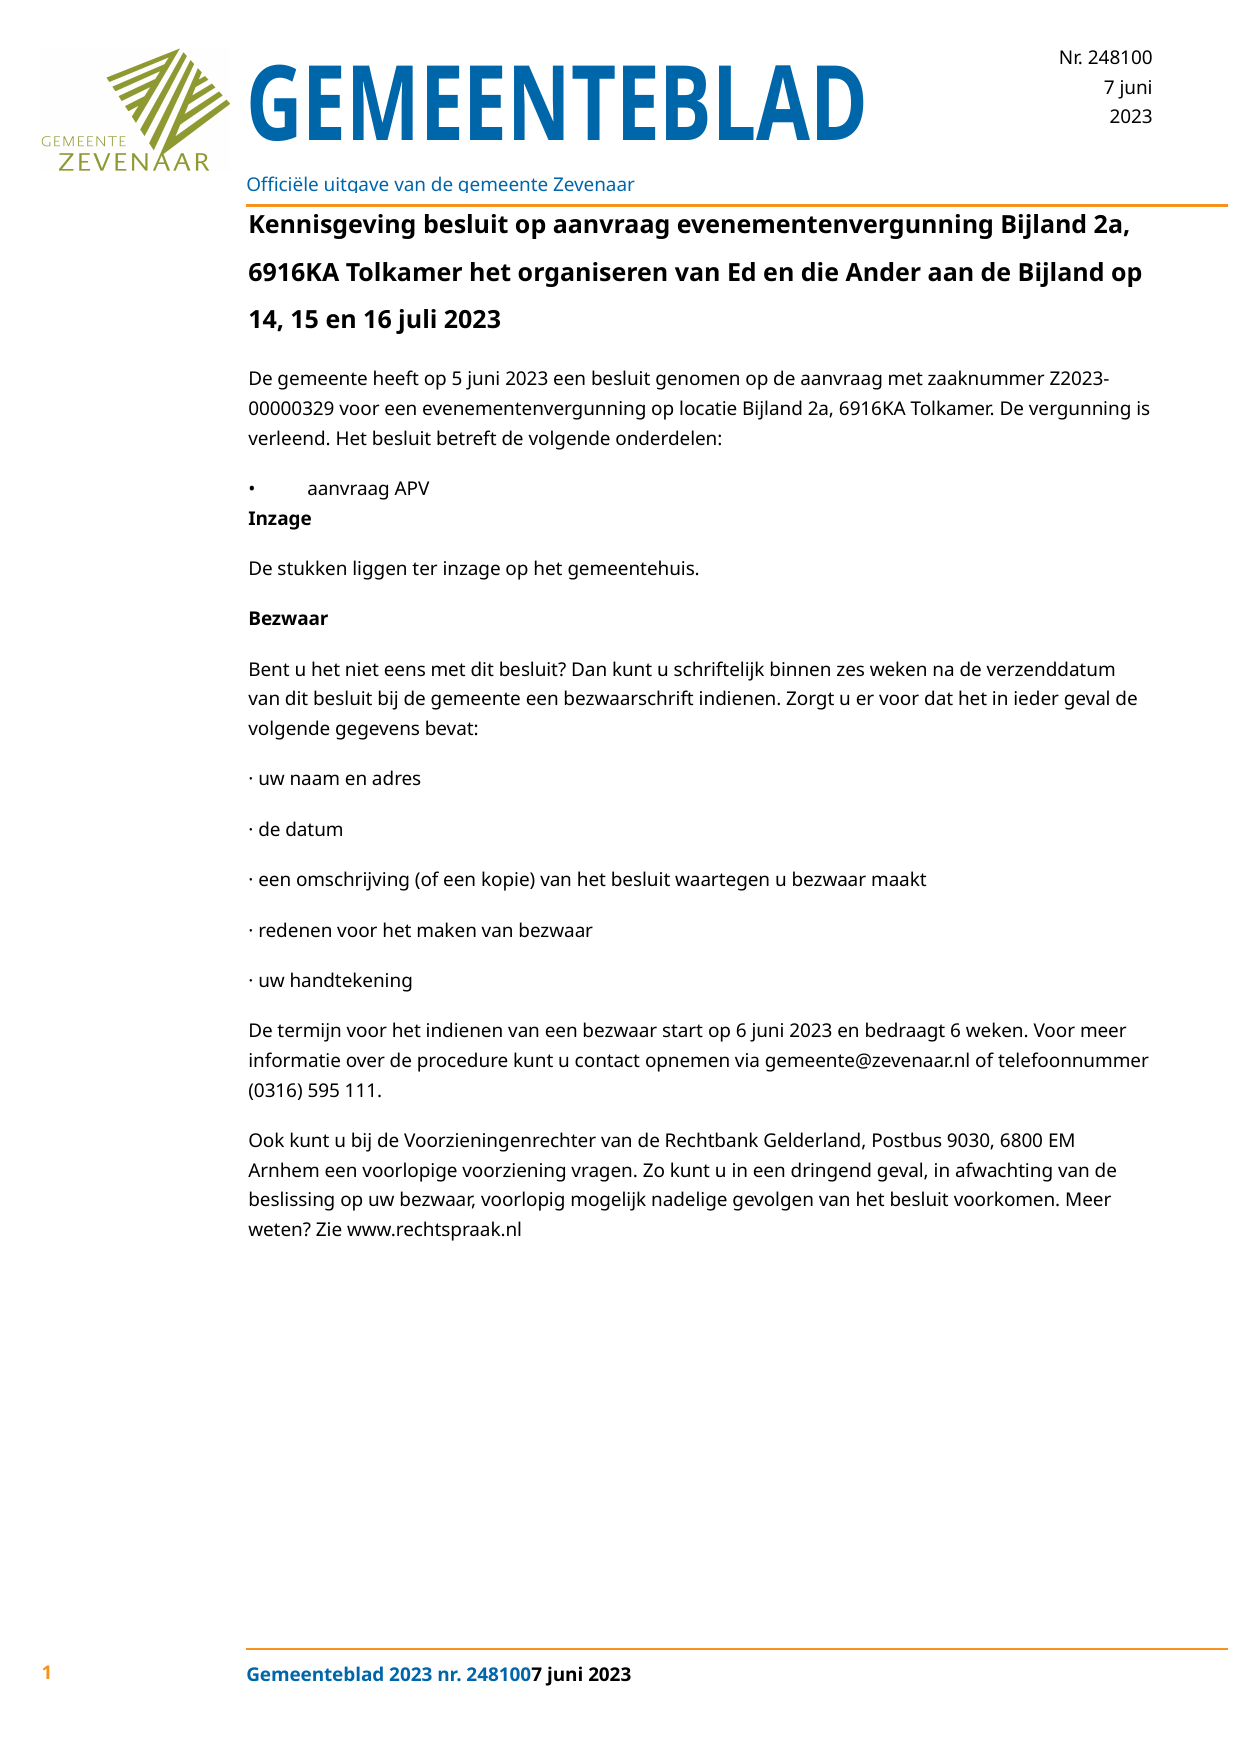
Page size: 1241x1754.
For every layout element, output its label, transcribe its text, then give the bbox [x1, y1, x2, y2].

text Inzage [248, 505, 1152, 530]
text Bezwaar [248, 606, 1152, 631]
text Kennisgeving besluit op aanvraag evenementenvergunning Bijland 2a, 6916KA Tolkamer het organiseren van Ed en die Ander aan de Bijland op 14, 15 en 16 juli 2023 [248, 207, 1152, 336]
text · de datum [248, 816, 1152, 842]
text · een omschrijving (of een kopie) van het besluit waartegen u bezwaar maakt [248, 866, 1152, 892]
text Bent u het niet eens met dit besluit? Dan kunt u schriftelijk binnen zes weken na de verzenddatum van dit besluit bij de gemeente een bezwaarschrift indienen. Zorgt u er voor dat het in ieder geval de volgende gegevens bevat: [248, 656, 1152, 741]
text · redenen voor het maken van bezwaar [248, 917, 1152, 942]
text Ook kunt u bij de Voorzieningenrechter van de Rechtbank Gelderland, Postbus 9030, 6800 EM Arnhem een voorlopige voorziening vragen. Zo kunt u in een dringend geval, in afwachting van de beslissing op uw bezwaar, voorlopig mogelijk nadelige gevolgen van het besluit voorkomen. Meer weten? Zie www.rechtspraak.nl [248, 1127, 1152, 1242]
text · uw handtekening [248, 967, 1152, 993]
list aanvraag APV [248, 475, 1152, 501]
text · uw naam en adres [248, 766, 1152, 791]
text De termijn voor het indienen van een bezwaar start op 6 juni 2023 en bedraagt 6 weken. Voor meer informatie over de procedure kunt u contact opnemen via gemeente@zevenaar.nl of telefoonnummer (0316) 595 111. [248, 1018, 1152, 1102]
text De gemeente heeft op 5 juni 2023 een besluit genomen op de aanvraag met zaaknummer Z2023-00000329 voor een evenementenvergunning op locatie Bijland 2a, 6916KA Tolkamer. De vergunning is verleend. Het besluit betreft de volgende onderdelen: [248, 366, 1152, 450]
text De stukken liggen ter inzage op het gemeentehuis. [248, 555, 1152, 581]
picture [41, 47, 231, 172]
